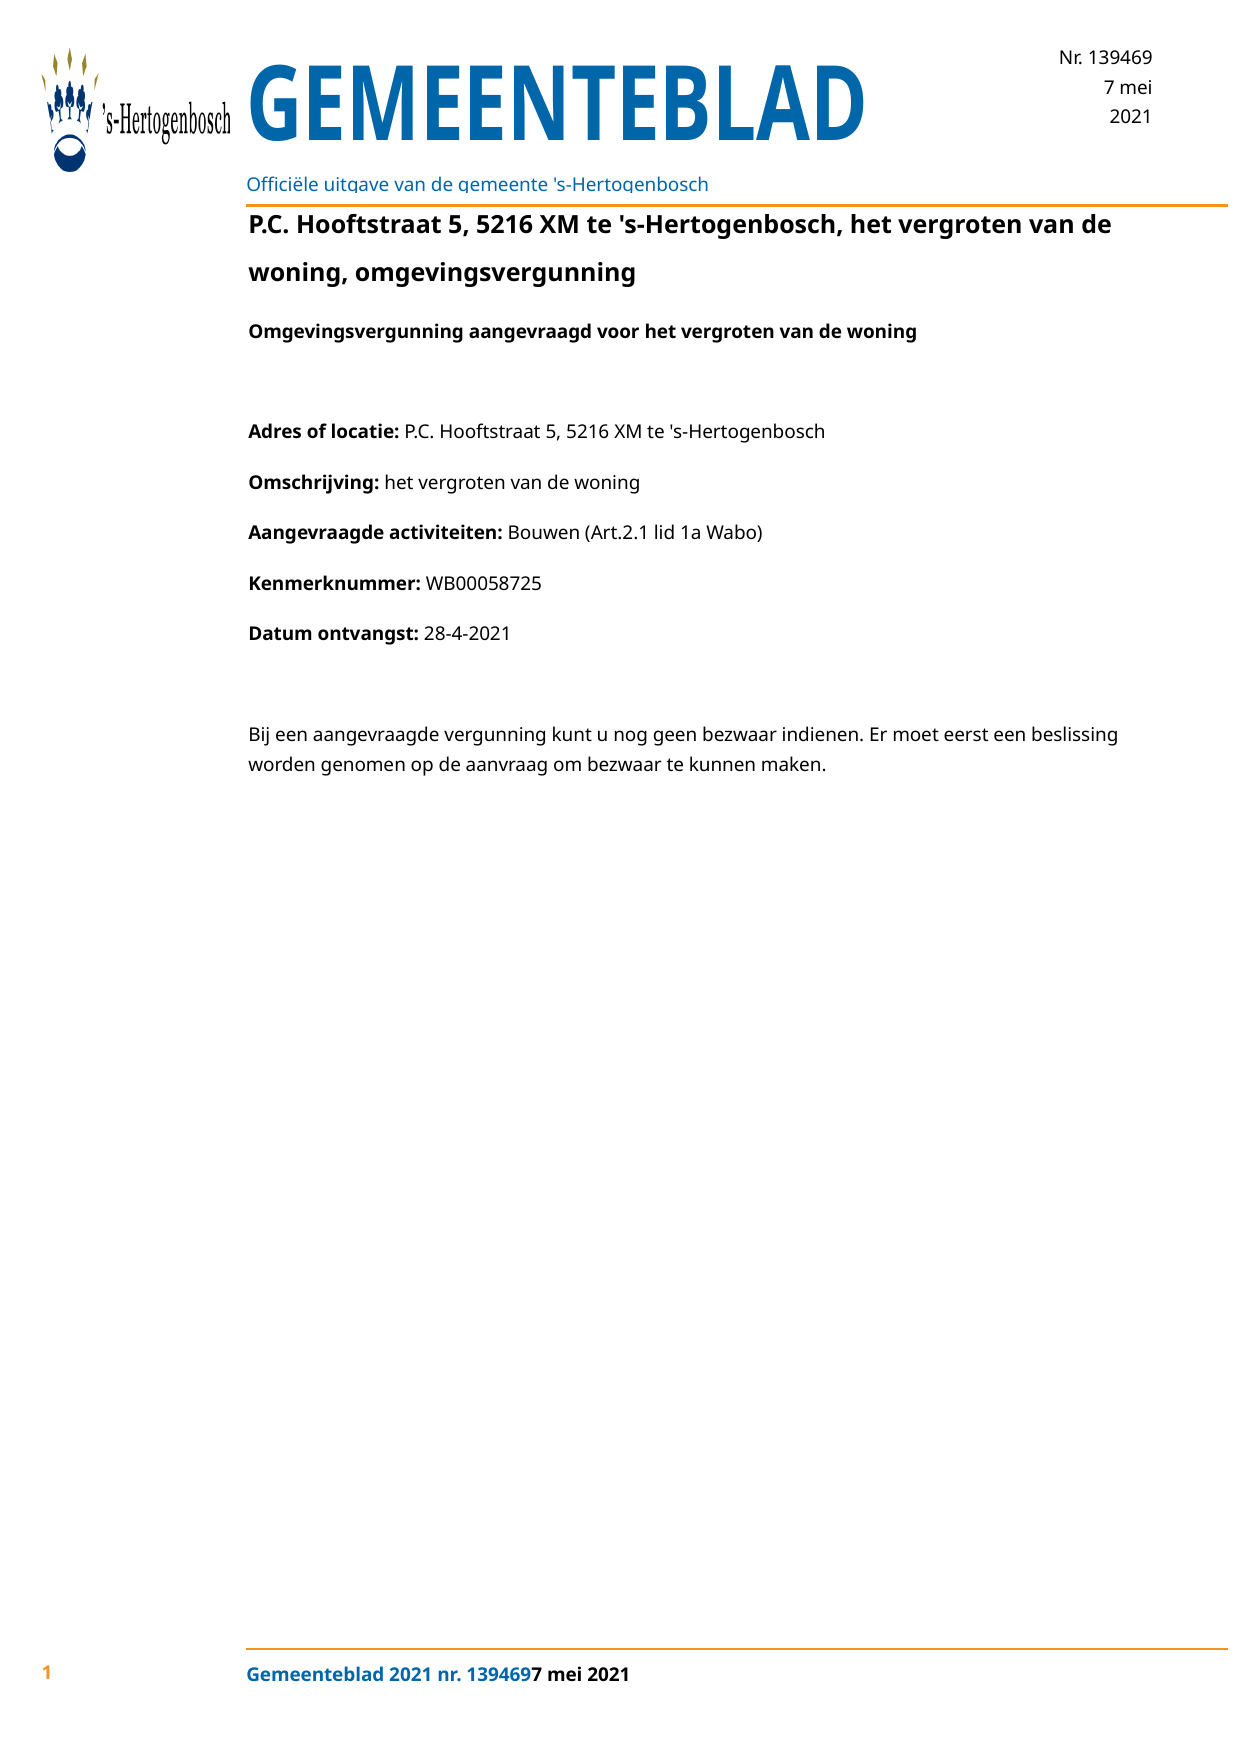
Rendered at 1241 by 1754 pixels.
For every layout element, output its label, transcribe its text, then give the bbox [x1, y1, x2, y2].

text Datum ontvangst: 28-4-2021 [248, 620, 1152, 646]
text Omschrijving: het vergroten van de woning [248, 469, 1152, 495]
text P.C. Hooftstraat 5, 5216 XM te 's-Hertogenbosch, het vergroten van de woning, omgevingsvergunning [248, 207, 1152, 288]
text Adres of locatie: P.C. Hooftstraat 5, 5216 XM te 's-Hertogenbosch [248, 419, 1152, 444]
picture [41, 47, 231, 172]
text Aangevraagde activiteiten: Bouwen (Art.2.1 lid 1a Wabo) [248, 519, 1152, 545]
text Omgevingsvergunning aangevraagd voor het vergroten van de woning [248, 318, 1152, 344]
text Kenmerknummer: WB00058725 [248, 570, 1152, 596]
text Bij een aangevraagde vergunning kunt u nog geen bezwaar indienen. Er moet eerst een beslissing worden genomen op de aanvraag om bezwaar te kunnen maken. [248, 721, 1152, 777]
